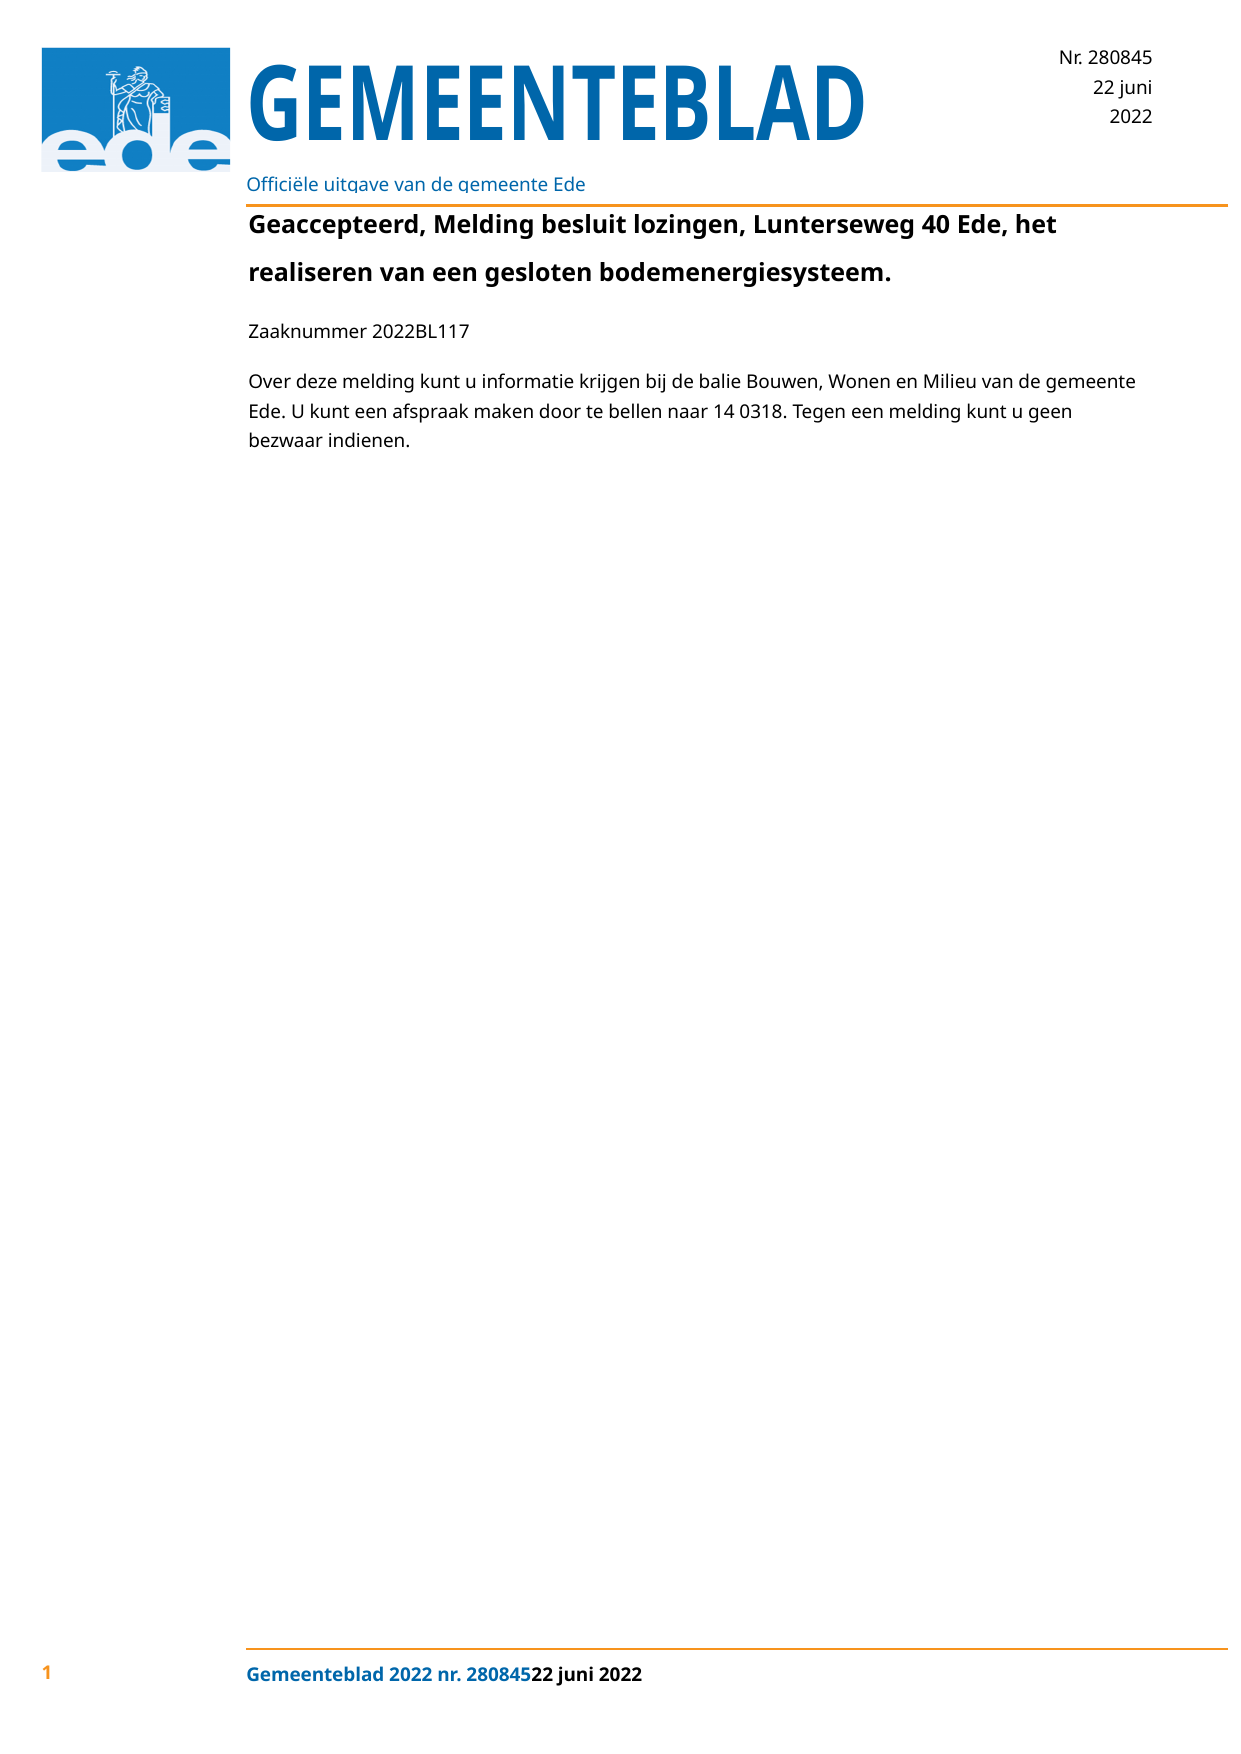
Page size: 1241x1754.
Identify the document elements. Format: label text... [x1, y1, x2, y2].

text Over deze melding kunt u informatie krijgen bij de balie Bouwen, Wonen en Milieu van de gemeente Ede. U kunt een afspraak maken door te bellen naar 14 0318. Tegen een melding kunt u geen bezwaar indienen. [248, 368, 1152, 453]
text Geaccepteerd, Melding besluit lozingen, Lunterseweg 40 Ede, het realiseren van een gesloten bodemenergiesysteem. [248, 207, 1152, 288]
text Zaaknummer 2022BL117 [248, 318, 1152, 344]
picture [41, 47, 231, 172]
